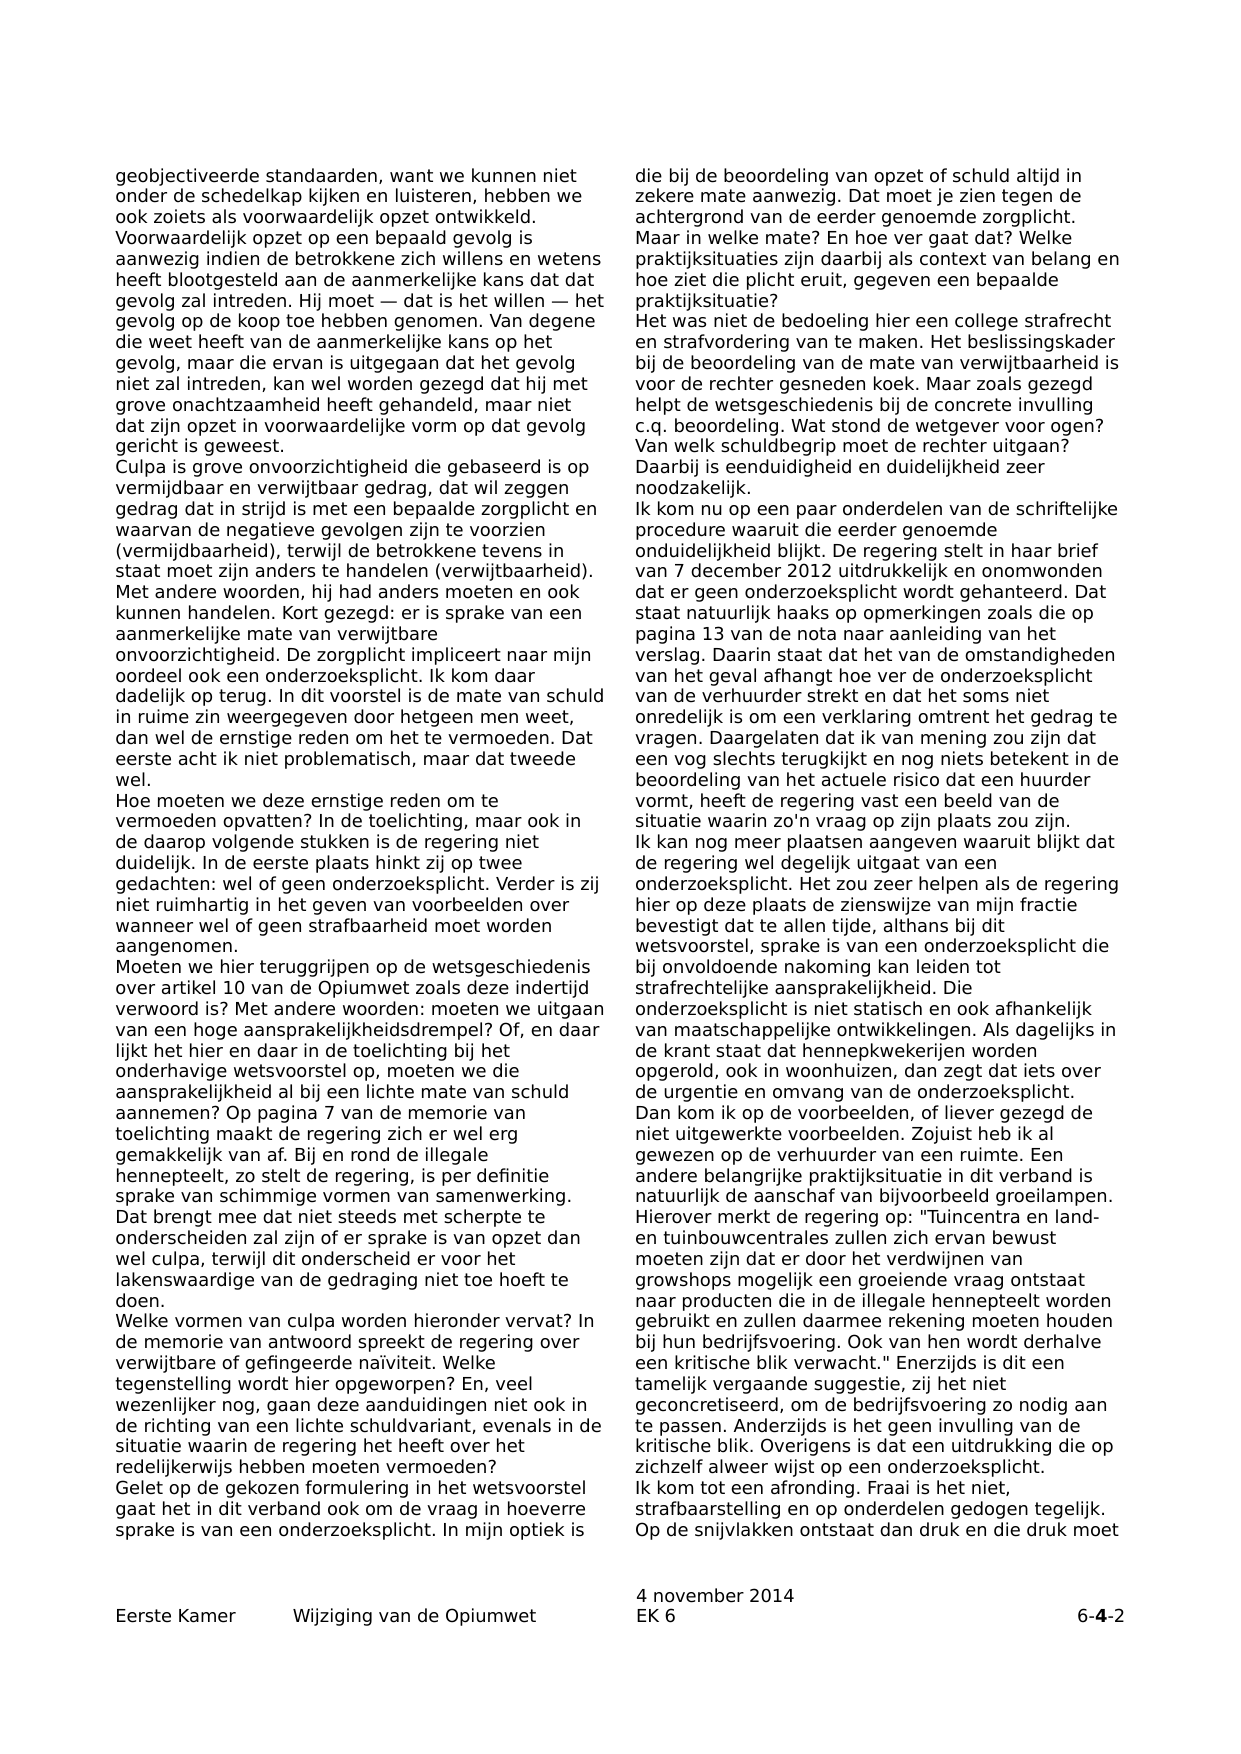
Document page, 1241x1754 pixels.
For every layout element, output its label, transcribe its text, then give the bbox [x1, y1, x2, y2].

text Moeten we hier teruggrijpen op de wetsgeschiedenis over artikel 10 van de Opiumwet zoals deze indertijd verwoord is? Met andere woorden: moeten we uitgaan van een hoge aansprakelijkheidsdrempel? Of, en daar lijkt het hier en daar in de toelichting bij het onderhavige wetsvoorstel op, moeten we die aansprakelijkheid al bij een lichte mate van schuld aannemen? Op pagina 7 van de memorie van toelichting maakt de regering zich er wel erg gemakkelijk van af. Bij en rond de illegale hennepteelt, zo stelt de regering, is per definitie sprake van schimmige vormen van samenwerking. Dat brengt mee dat niet steeds met scherpte te onderscheiden zal zijn of er sprake is van opzet dan wel culpa, terwijl dit onderscheid er voor het lakenswaardige van de gedraging niet toe hoeft te doen. [115, 957, 605, 1311]
text die bij de beoordeling van opzet of schuld altijd in zekere mate aanwezig. Dat moet je zien tegen de achtergrond van de eerder genoemde zorgplicht. Maar in welke mate? En hoe ver gaat dat? Welke praktijksituaties zijn daarbij als context van belang en hoe ziet die plicht eruit, gegeven een bepaalde praktijksituatie? [635, 165, 1125, 311]
text Dan kom ik op de voorbeelden, of liever gezegd de niet uitgewerkte voorbeelden. Zojuist heb ik al gewezen op de verhuurder van een ruimte. Een andere belangrijke praktijksituatie in dit verband is natuurlijk de aanschaf van bijvoorbeeld groeilampen. Hierover merkt de regering op: "Tuincentra en land- en tuinbouwcentrales zullen zich ervan bewust moeten zijn dat er door het verdwijnen van growshops mogelijk een groeiende vraag ontstaat naar producten die in de illegale hennepteelt worden gebruikt en zullen daarmee rekening moeten houden bij hun bedrijfsvoering. Ook van hen wordt derhalve een kritische blik verwacht." Enerzijds is dit een tamelijk vergaande suggestie, zij het niet geconcretiseerd, om de bedrijfsvoering zo nodig aan te passen. Anderzijds is het geen invulling van de kritische blik. Overigens is dat een uitdrukking die op zichzelf alweer wijst op een onderzoeksplicht. [635, 1103, 1125, 1478]
text Culpa is grove onvoorzichtigheid die gebaseerd is op vermijdbaar en verwijtbaar gedrag, dat wil zeggen gedrag dat in strijd is met een bepaalde zorgplicht en waarvan de negatieve gevolgen zijn te voorzien (vermijdbaarheid), terwijl de betrokkene tevens in staat moet zijn anders te handelen (verwijtbaarheid). Met andere woorden, hij had anders moeten en ook kunnen handelen. Kort gezegd: er is sprake van een aanmerkelijke mate van verwijtbare onvoorzichtigheid. De zorgplicht impliceert naar mijn oordeel ook een onderzoeksplicht. Ik kom daar dadelijk op terug. In dit voorstel is de mate van schuld in ruime zin weergegeven door hetgeen men weet, dan wel de ernstige reden om het te vermoeden. Dat eerste acht ik niet problematisch, maar dat tweede wel. [115, 457, 605, 790]
text Ik kom nu op een paar onderdelen van de schriftelijke procedure waaruit die eerder genoemde onduidelijkheid blijkt. De regering stelt in haar brief van 7 december 2012 uitdrukkelijk en onomwonden dat er geen onderzoeksplicht wordt gehanteerd. Dat staat natuurlijk haaks op opmerkingen zoals die op pagina 13 van de nota naar aanleiding van het verslag. Daarin staat dat het van de omstandigheden van het geval afhangt hoe ver de onderzoeksplicht van de verhuurder strekt en dat het soms niet onredelijk is om een verklaring omtrent het gedrag te vragen. Daargelaten dat ik van mening zou zijn dat een vog slechts terugkijkt en nog niets betekent in de beoordeling van het actuele risico dat een huurder vormt, heeft de regering vast een beeld van de situatie waarin zo'n vraag op zijn plaats zou zijn. [635, 499, 1125, 832]
text geobjectiveerde standaarden, want we kunnen niet onder de schedelkap kijken en luisteren, hebben we ook zoiets als voorwaardelijk opzet ontwikkeld. Voorwaardelijk opzet op een bepaald gevolg is aanwezig indien de betrokkene zich willens en wetens heeft blootgesteld aan de aanmerkelijke kans dat dat gevolg zal intreden. Hij moet — dat is het willen — het gevolg op de koop toe hebben genomen. Van degene die weet heeft van de aanmerkelijke kans op het gevolg, maar die ervan is uitgegaan dat het gevolg niet zal intreden, kan wel worden gezegd dat hij met grove onachtzaamheid heeft gehandeld, maar niet dat zijn opzet in voorwaardelijke vorm op dat gevolg gericht is geweest. [115, 165, 605, 457]
text Ik kan nog meer plaatsen aangeven waaruit blijkt dat de regering wel degelijk uitgaat van een onderzoeksplicht. Het zou zeer helpen als de regering hier op deze plaats de zienswijze van mijn fractie bevestigt dat te allen tijde, althans bij dit wetsvoorstel, sprake is van een onderzoeksplicht die bij onvoldoende nakoming kan leiden tot strafrechtelijke aansprakelijkheid. Die onderzoeksplicht is niet statisch en ook afhankelijk van maatschappelijke ontwikkelingen. Als dagelijks in de krant staat dat hennepkwekerijen worden opgerold, ook in woonhuizen, dan zegt dat iets over de urgentie en omvang van de onderzoeksplicht. [635, 832, 1125, 1103]
text Welke vormen van culpa worden hieronder vervat? In de memorie van antwoord spreekt de regering over verwijtbare of gefingeerde naïviteit. Welke tegenstelling wordt hier opgeworpen? En, veel wezenlijker nog, gaan deze aanduidingen niet ook in de richting van een lichte schuldvariant, evenals in de situatie waarin de regering het heeft over het redelijkerwijs hebben moeten vermoeden? [115, 1311, 605, 1478]
text Het was niet de bedoeling hier een college strafrecht en strafvordering van te maken. Het beslissingskader bij de beoordeling van de mate van verwijtbaarheid is voor de rechter gesneden koek. Maar zoals gezegd helpt de wetsgeschiedenis bij de concrete invulling c.q. beoordeling. Wat stond de wetgever voor ogen? Van welk schuldbegrip moet de rechter uitgaan? Daarbij is eenduidigheid en duidelijkheid zeer noodzakelijk. [635, 311, 1125, 499]
text Gelet op de gekozen formulering in het wetsvoorstel gaat het in dit verband ook om de vraag in hoeverre sprake is van een onderzoeksplicht. In mijn optiek is [115, 1478, 605, 1540]
text Ik kom tot een afronding. Fraai is het niet, strafbaarstelling en op onderdelen gedogen tegelijk. Op de snijvlakken ontstaat dan druk en die druk moet [635, 1478, 1125, 1540]
text Hoe moeten we deze ernstige reden om te vermoeden opvatten? In de toelichting, maar ook in de daarop volgende stukken is de regering niet duidelijk. In de eerste plaats hinkt zij op twee gedachten: wel of geen onderzoeksplicht. Verder is zij niet ruimhartig in het geven van voorbeelden over wanneer wel of geen strafbaarheid moet worden aangenomen. [115, 790, 605, 957]
